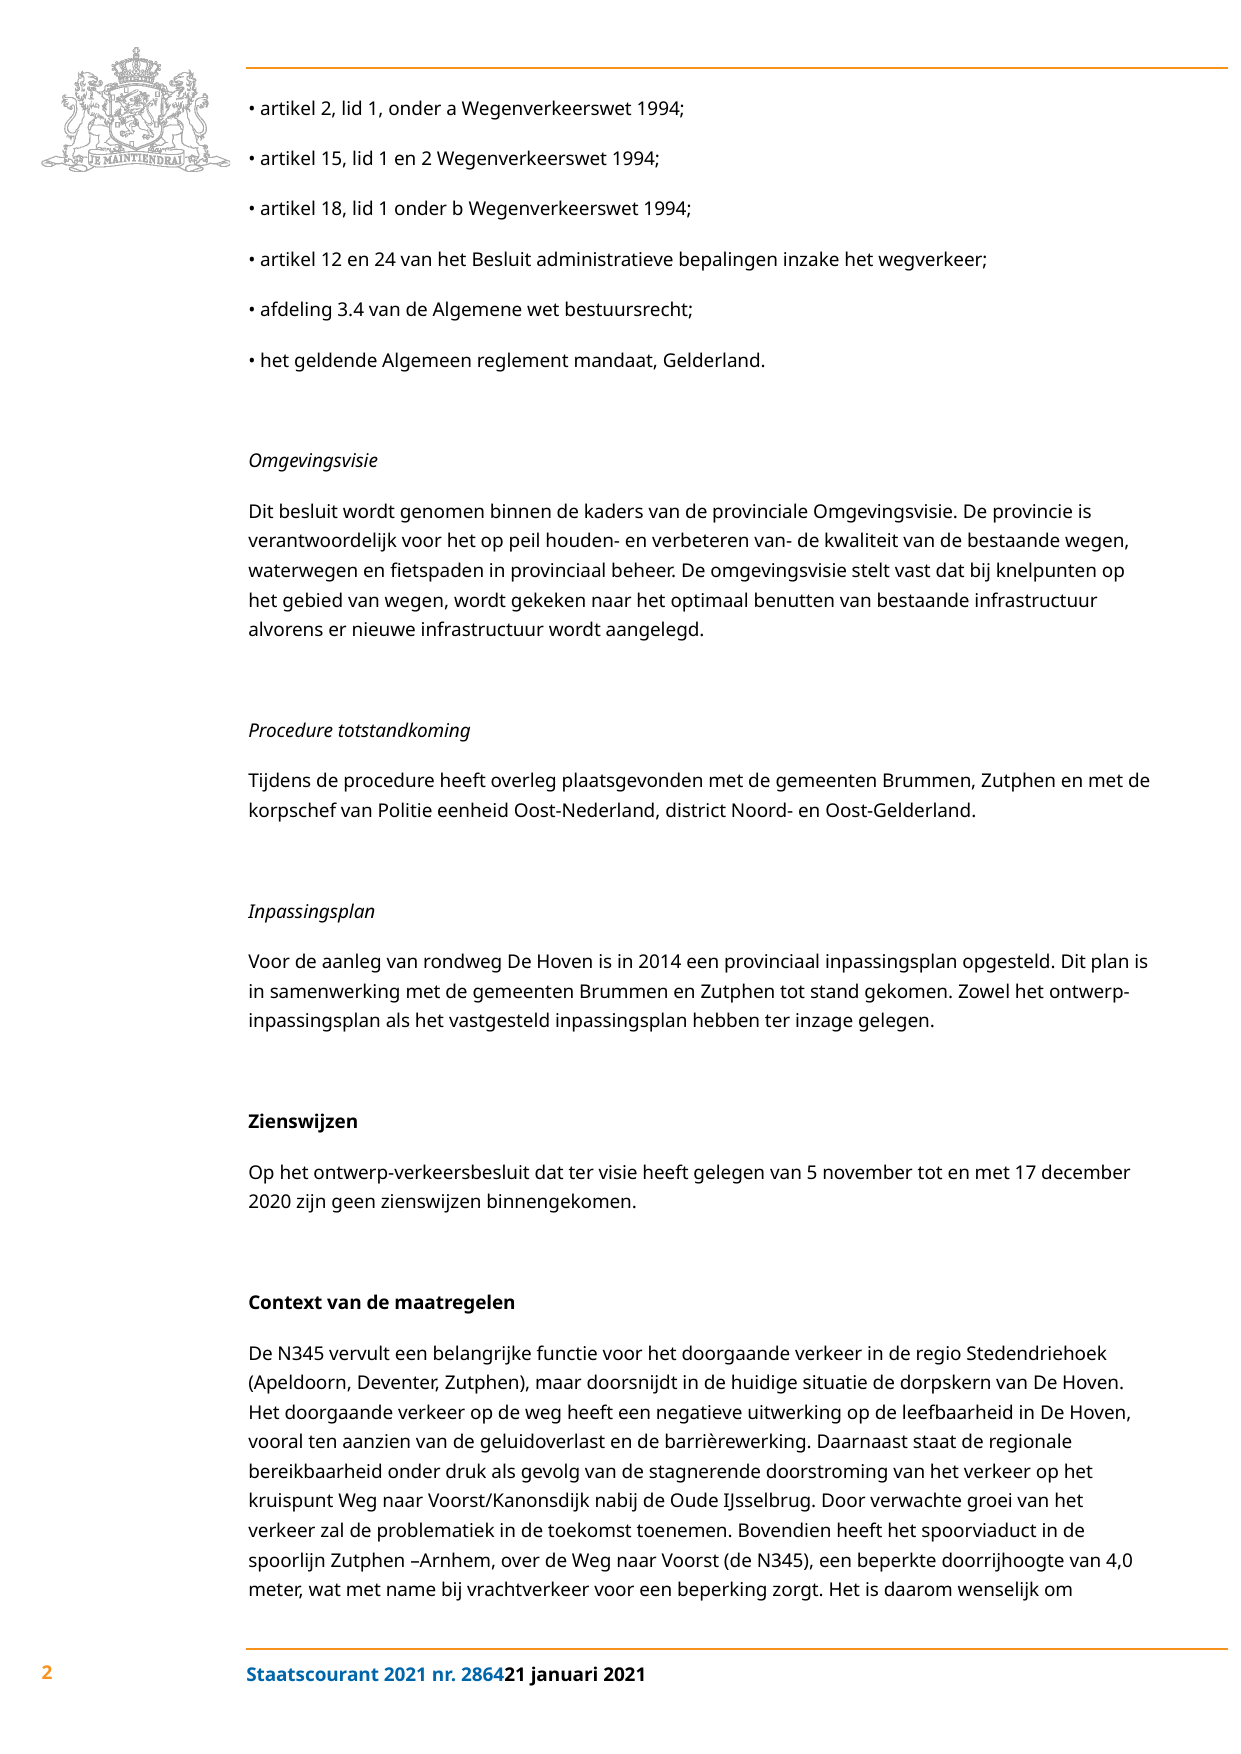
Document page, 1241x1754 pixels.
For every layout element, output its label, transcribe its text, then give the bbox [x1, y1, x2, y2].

text • artikel 15, lid 1 en 2 Wegenverkeerswet 1994; [248, 145, 1152, 171]
text Procedure totstandkoming [248, 717, 1152, 743]
text Context van de maatregelen [248, 1289, 1152, 1315]
text Tijdens de procedure heeft overleg plaatsgevonden met de gemeenten Brummen, Zutphen en met de korpschef van Politie eenheid Oost-Nederland, district Noord- en Oost-Gelderland. [248, 768, 1152, 823]
text Op het ontwerp-verkeersbesluit dat ter visie heeft gelegen van 5 november tot en met 17 december 2020 zijn geen zienswijzen binnengekomen. [248, 1159, 1152, 1214]
text • afdeling 3.4 van de Algemene wet bestuursrecht; [248, 296, 1152, 322]
text Inpassingsplan [248, 898, 1152, 924]
text • artikel 2, lid 1, onder a Wegenverkeerswet 1994; [248, 95, 1152, 121]
text De N345 vervult een belangrijke functie voor het doorgaande verkeer in de regio Stedendriehoek (Apeldoorn, Deventer, Zutphen), maar doorsnijdt in de huidige situatie de dorpskern van De Hoven. Het doorgaande verkeer op de weg heeft een negatieve uitwerking op de leefbaarheid in De Hoven, vooral ten aanzien van de geluidoverlast en de barrièrewerking. Daarnaast staat de regionale bereikbaarheid onder druk als gevolg van de stagnerende doorstroming van het verkeer op het kruispunt Weg naar Voorst/Kanonsdijk nabij de Oude IJsselbrug. Door verwachte groei van het verkeer zal de problematiek in de toekomst toenemen. Bovendien heeft het spoorviaduct in de spoorlijn Zutphen –Arnhem, over de Weg naar Voorst (de N345), een beperkte doorrijhoogte van 4,0 meter, wat met name bij vrachtverkeer voor een beperking zorgt. Het is daarom wenselijk om [248, 1340, 1152, 1602]
text • artikel 18, lid 1 onder b Wegenverkeerswet 1994; [248, 196, 1152, 221]
picture [41, 47, 231, 172]
text Zienswijzen [248, 1108, 1152, 1134]
text Dit besluit wordt genomen binnen de kaders van de provinciale Omgevingsvisie. De provincie is verantwoordelijk voor het op peil houden- en verbeteren van- de kwaliteit van de bestaande wegen, waterwegen en fietspaden in provinciaal beheer. De omgevingsvisie stelt vast dat bij knelpunten op het gebied van wegen, wordt gekeken naar het optimaal benutten van bestaande infrastructuur alvorens er nieuwe infrastructuur wordt aangelegd. [248, 498, 1152, 642]
text • het geldende Algemeen reglement mandaat, Gelderland. [248, 347, 1152, 373]
text • artikel 12 en 24 van het Besluit administratieve bepalingen inzake het wegverkeer; [248, 246, 1152, 272]
text Voor de aanleg van rondweg De Hoven is in 2014 een provinciaal inpassingsplan opgesteld. Dit plan is in samenwerking met de gemeenten Brummen en Zutphen tot stand gekomen. Zowel het ontwerp-inpassingsplan als het vastgesteld inpassingsplan hebben ter inzage gelegen. [248, 948, 1152, 1033]
text Omgevingsvisie [248, 448, 1152, 473]
